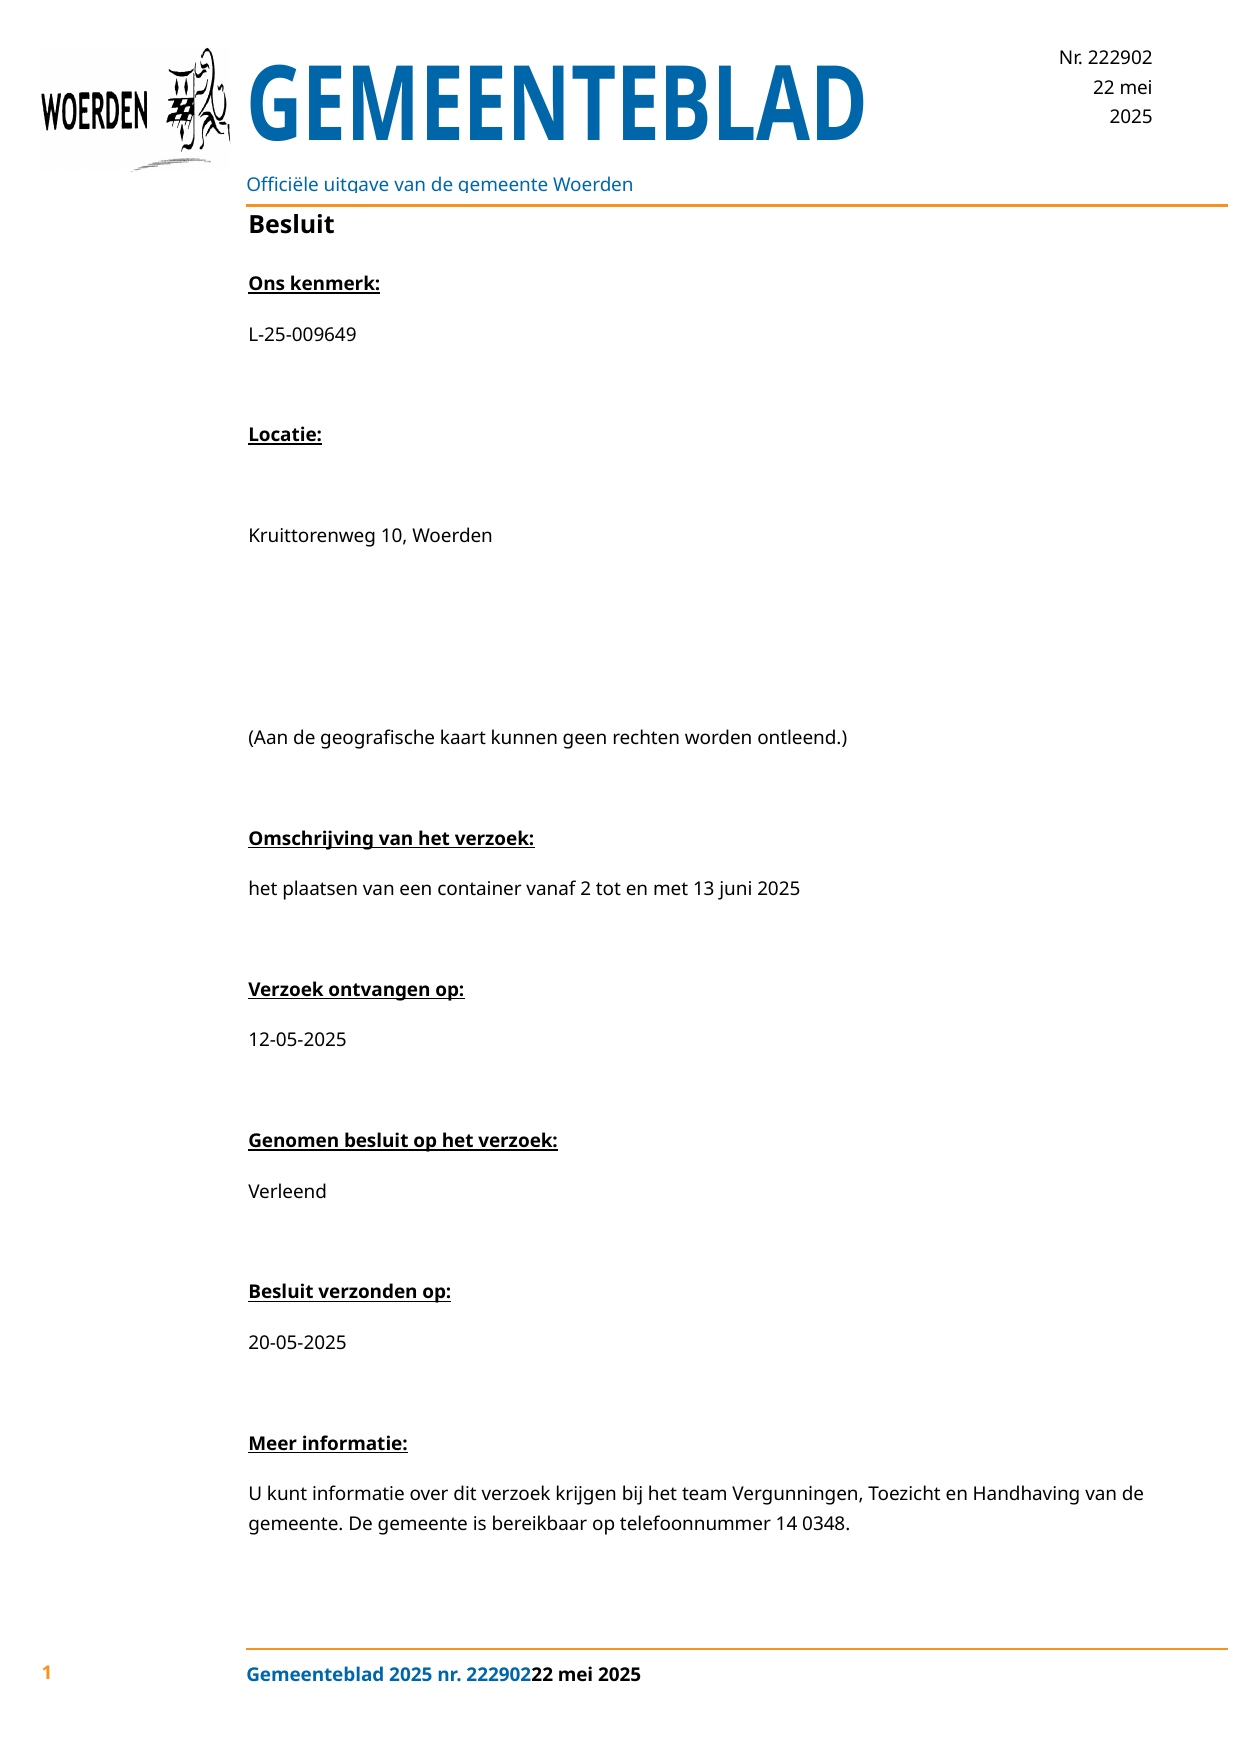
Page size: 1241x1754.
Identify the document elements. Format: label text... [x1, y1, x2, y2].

text het plaatsen van een container vanaf 2 tot en met 13 juni 2025 [248, 875, 1152, 901]
text U kunt informatie over dit verzoek krijgen bij het team Vergunningen, Toezicht en Handhaving van de gemeente. De gemeente is bereikbaar op telefoonnummer 14 0348. [248, 1480, 1152, 1536]
text Ons kenmerk: [248, 270, 1152, 296]
text 12-05-2025 [248, 1027, 1152, 1052]
picture [41, 47, 231, 172]
text Genomen besluit op het verzoek: [248, 1127, 1152, 1153]
text 20-05-2025 [248, 1329, 1152, 1355]
text Kruittorenweg 10, Woerden [248, 522, 1152, 548]
text Omschrijving van het verzoek: [248, 825, 1152, 851]
text Verzoek ontvangen op: [248, 976, 1152, 1002]
text (Aan de geografische kaart kunnen geen rechten worden ontleend.) [248, 724, 1152, 750]
text Besluit [248, 207, 1152, 241]
text L-25-009649 [248, 321, 1152, 346]
text Besluit verzonden op: [248, 1279, 1152, 1304]
text Verleend [248, 1178, 1152, 1203]
text Locatie: [248, 422, 1152, 447]
text Meer informatie: [248, 1430, 1152, 1456]
